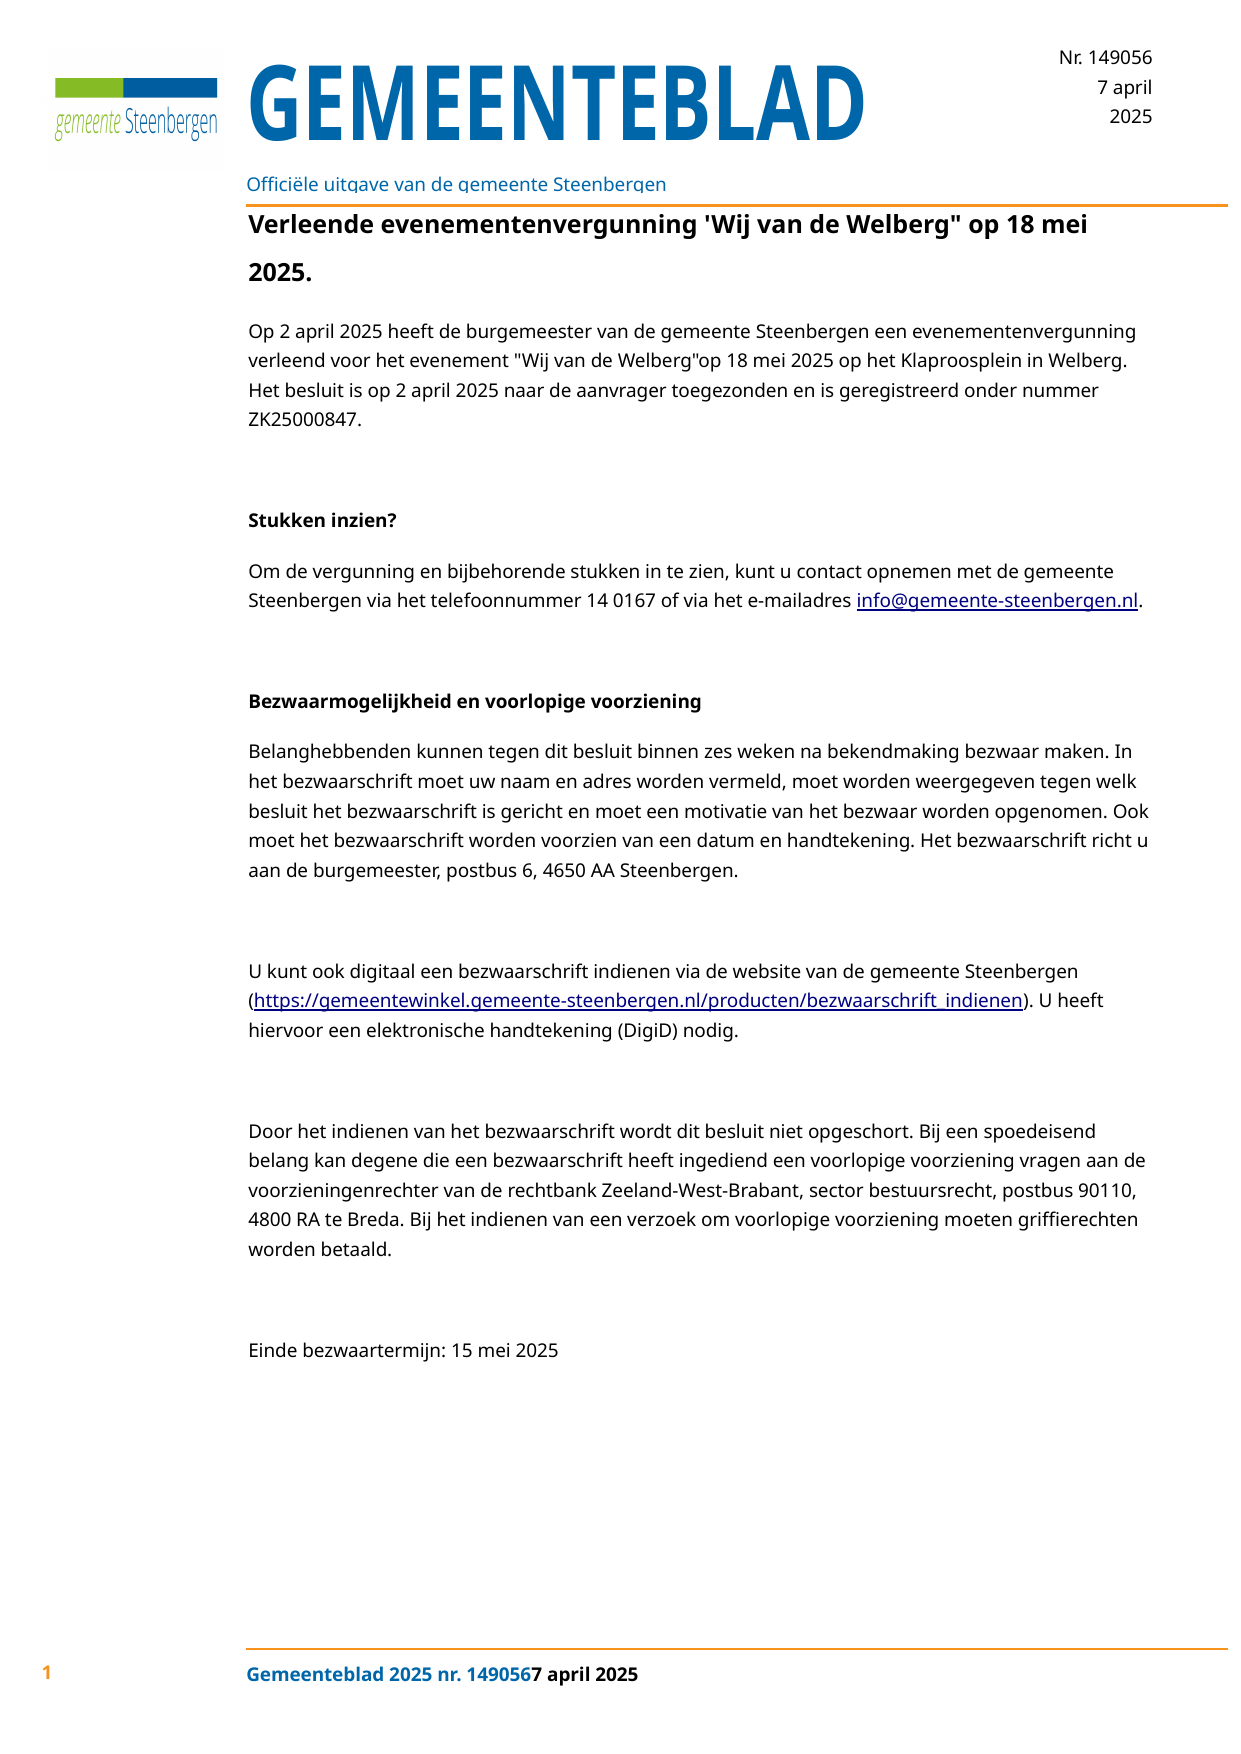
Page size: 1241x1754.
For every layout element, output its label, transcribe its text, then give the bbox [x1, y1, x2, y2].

text Einde bezwaartermijn: 15 mei 2025 [248, 1337, 1152, 1363]
text Bezwaarmogelijkheid en voorlopige voorziening [248, 688, 1152, 714]
picture [41, 47, 231, 172]
text Stukken inzien? [248, 507, 1152, 533]
text Op 2 april 2025 heeft de burgemeester van de gemeente Steenbergen een evenementenvergunning verleend voor het evenement "Wij van de Welberg"op 18 mei 2025 op het Klaproosplein in Welberg. Het besluit is op 2 april 2025 naar de aanvrager toegezonden en is geregistreerd onder nummer ZK25000847. [248, 318, 1152, 432]
text Om de vergunning en bijbehorende stukken in te zien, kunt u contact opnemen met de gemeente Steenbergen via het telefoonnummer 14 0167 of via het e-mailadres info@gemeente-steenbergen.nl. [248, 558, 1152, 613]
text ­ [248, 1287, 1152, 1312]
text U kunt ook digitaal een bezwaarschrift indienen via de website van de gemeente Steenbergen (https://gemeentewinkel.gemeente-steenbergen.nl/producten/bezwaarschrift_indienen). U heeft hiervoor een elektronische handtekening (DigiD) nodig. [248, 958, 1152, 1043]
text Belanghebbenden kunnen tegen dit besluit binnen zes weken na bekendmaking bezwaar maken. In het bezwaarschrift moet uw naam en adres worden vermeld, moet worden weergegeven tegen welk besluit het bezwaarschrift is gericht en moet een motivatie van het bezwaar worden opgenomen. Ook moet het bezwaarschrift worden voorzien van een datum en handtekening. Het bezwaarschrift richt u aan de burgemeester, postbus 6, 4650 AA Steenbergen. [248, 739, 1152, 883]
text Verleende evenementenvergunning 'Wij van de Welberg" op 18 mei 2025. [248, 207, 1152, 288]
text Door het indienen van het bezwaarschrift wordt dit besluit niet opgeschort. Bij een spoedeisend belang kan degene die een bezwaarschrift heeft ingediend een voorlopige voorziening vragen aan de voorzieningenrechter van de rechtbank Zeeland-West-Brabant, sector bestuursrecht, postbus 90110, 4800 RA te Breda. Bij het indienen van een verzoek om voorlopige voorziening moeten griffierechten worden betaald. [248, 1118, 1152, 1262]
